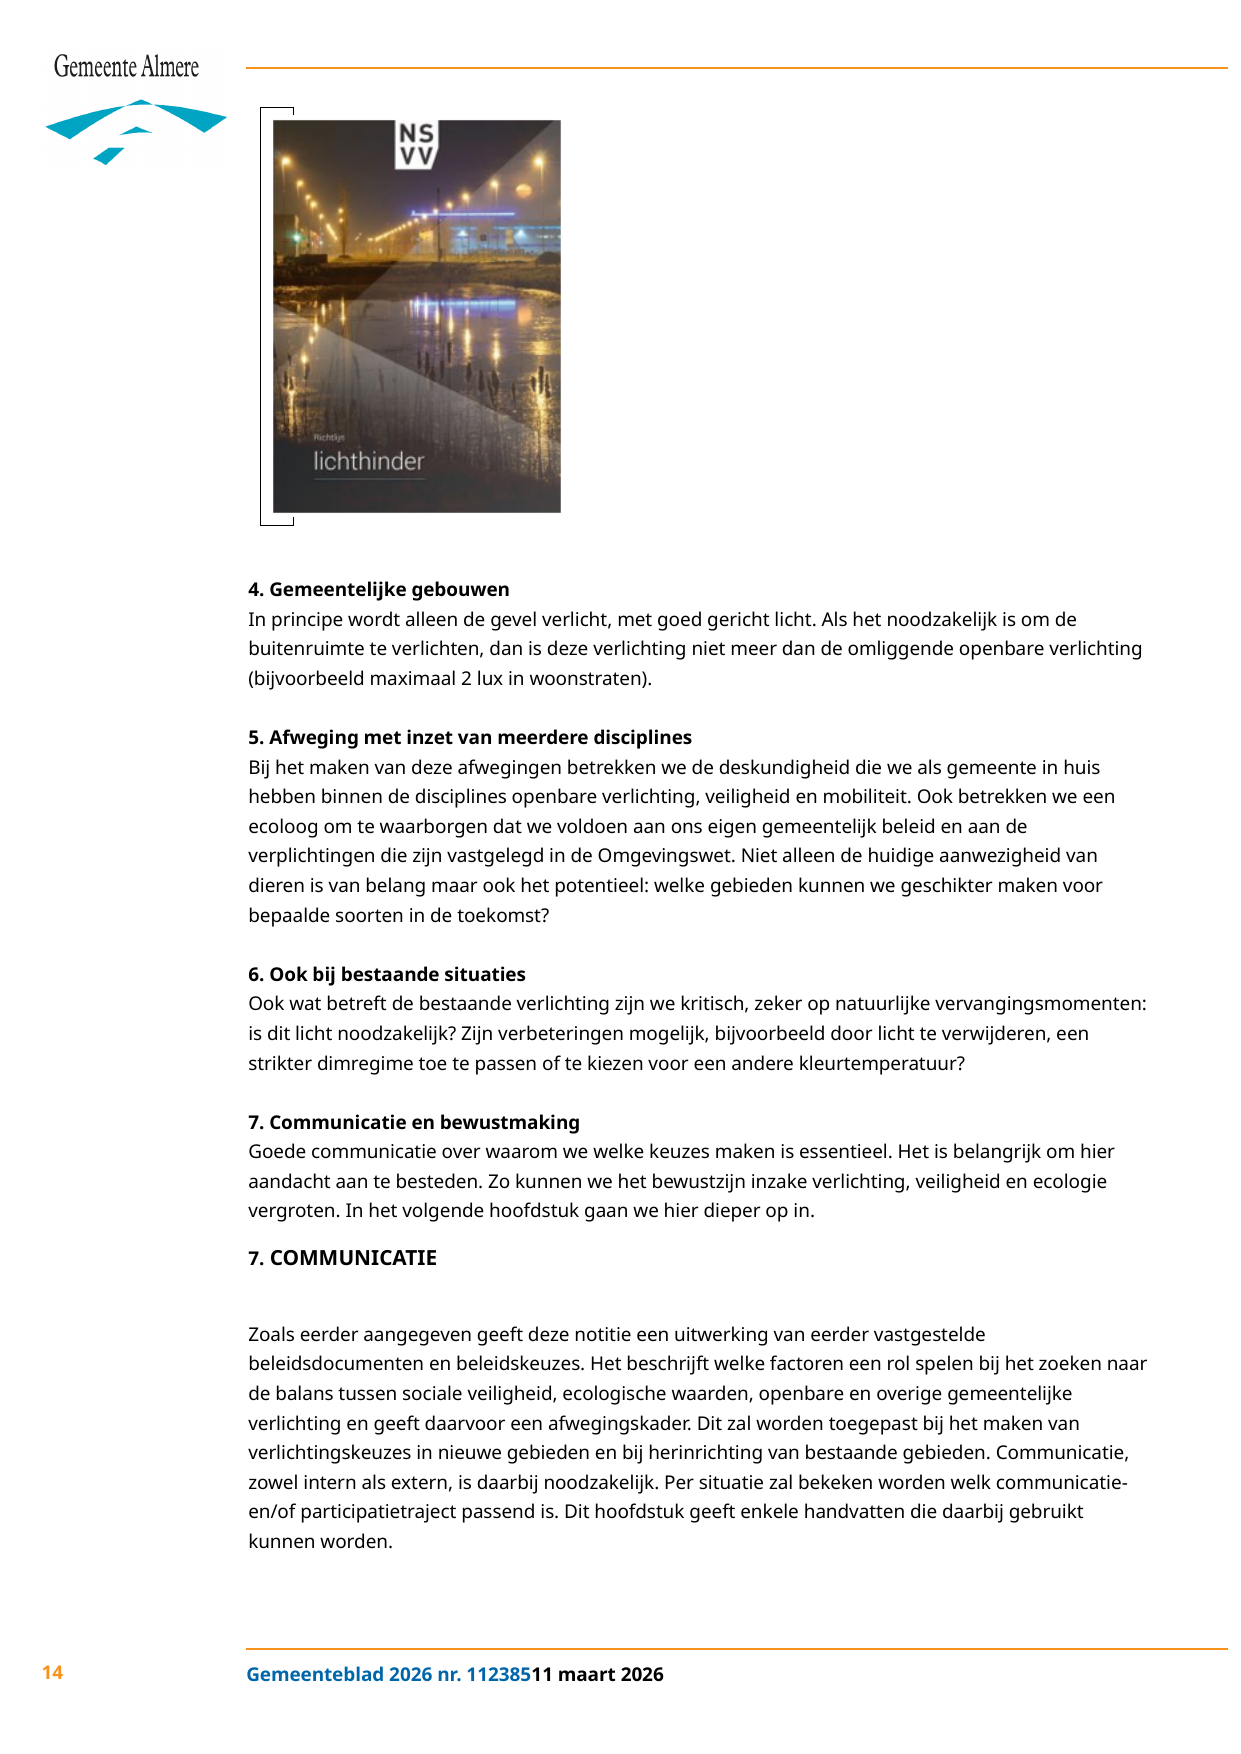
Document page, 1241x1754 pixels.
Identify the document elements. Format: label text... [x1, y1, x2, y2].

picture [268, 115, 565, 517]
text 4. Gemeentelijke gebouwen [248, 576, 1152, 602]
text 5. Afweging met inzet van meerdere disciplines [248, 724, 1152, 750]
text Bij het maken van deze afwegingen betrekken we de deskundigheid die we als gemeente in huis hebben binnen de disciplines openbare verlichting, veiligheid en mobiliteit. Ook betrekken we een ecoloog om te waarborgen dat we voldoen aan ons eigen gemeentelijk beleid en aan de verplichtingen die zijn vastgelegd in de Omgevingswet. Niet alleen de huidige aanwezigheid van dieren is van belang maar ook het potentieel: welke gebieden kunnen we geschikter maken voor bepaalde soorten in de toekomst? [248, 754, 1152, 928]
text Goede communicatie over waarom we welke keuzes maken is essentieel. Het is belangrijk om hier aandacht aan te besteden. Zo kunnen we het bewustzijn inzake verlichting, veiligheid en ecologie vergroten. In het volgende hoofdstuk gaan we hier dieper op in. [248, 1138, 1152, 1223]
text Ook wat betreft de bestaande verlichting zijn we kritisch, zeker op natuurlijke vervangingsmomenten: is dit licht noodzakelijk? Zijn verbeteringen mogelijk, bijvoorbeeld door licht te verwijderen, een strikter dimregime toe te passen of te kiezen voor een andere kleurtemperatuur? [248, 991, 1152, 1076]
text Zoals eerder aangegeven geeft deze notitie een uitwerking van eerder vastgestelde beleidsdocumenten en beleidskeuzes. Het beschrijft welke factoren een rol spelen bij het zoeken naar de balans tussen sociale veiligheid, ecologische waarden, openbare en overige gemeentelijke verlichting en geeft daarvoor een afwegingskader. Dit zal worden toegepast bij het maken van verlichtingskeuzes in nieuwe gebieden en bij herinrichting van bestaande gebieden. Communicatie, zowel intern als extern, is daarbij noodzakelijk. Per situatie zal bekeken worden welk communicatie- en/of participatietraject passend is. Dit hoofdstuk geeft enkele handvatten die daarbij gebruikt kunnen worden. [248, 1321, 1152, 1554]
picture [41, 47, 231, 172]
text 7. Communicatie en bewustmaking [248, 1109, 1152, 1135]
text 6. Ook bij bestaande situaties [248, 961, 1152, 987]
text In principe wordt alleen de gevel verlicht, met goed gericht licht. Als het noodzakelijk is om de buitenruimte te verlichten, dan is deze verlichting niet meer dan de omliggende openbare verlichting (bijvoorbeeld maximaal 2 lux in woonstraten). [248, 606, 1152, 691]
text 7. COMMUNICATIE [248, 1243, 1152, 1272]
